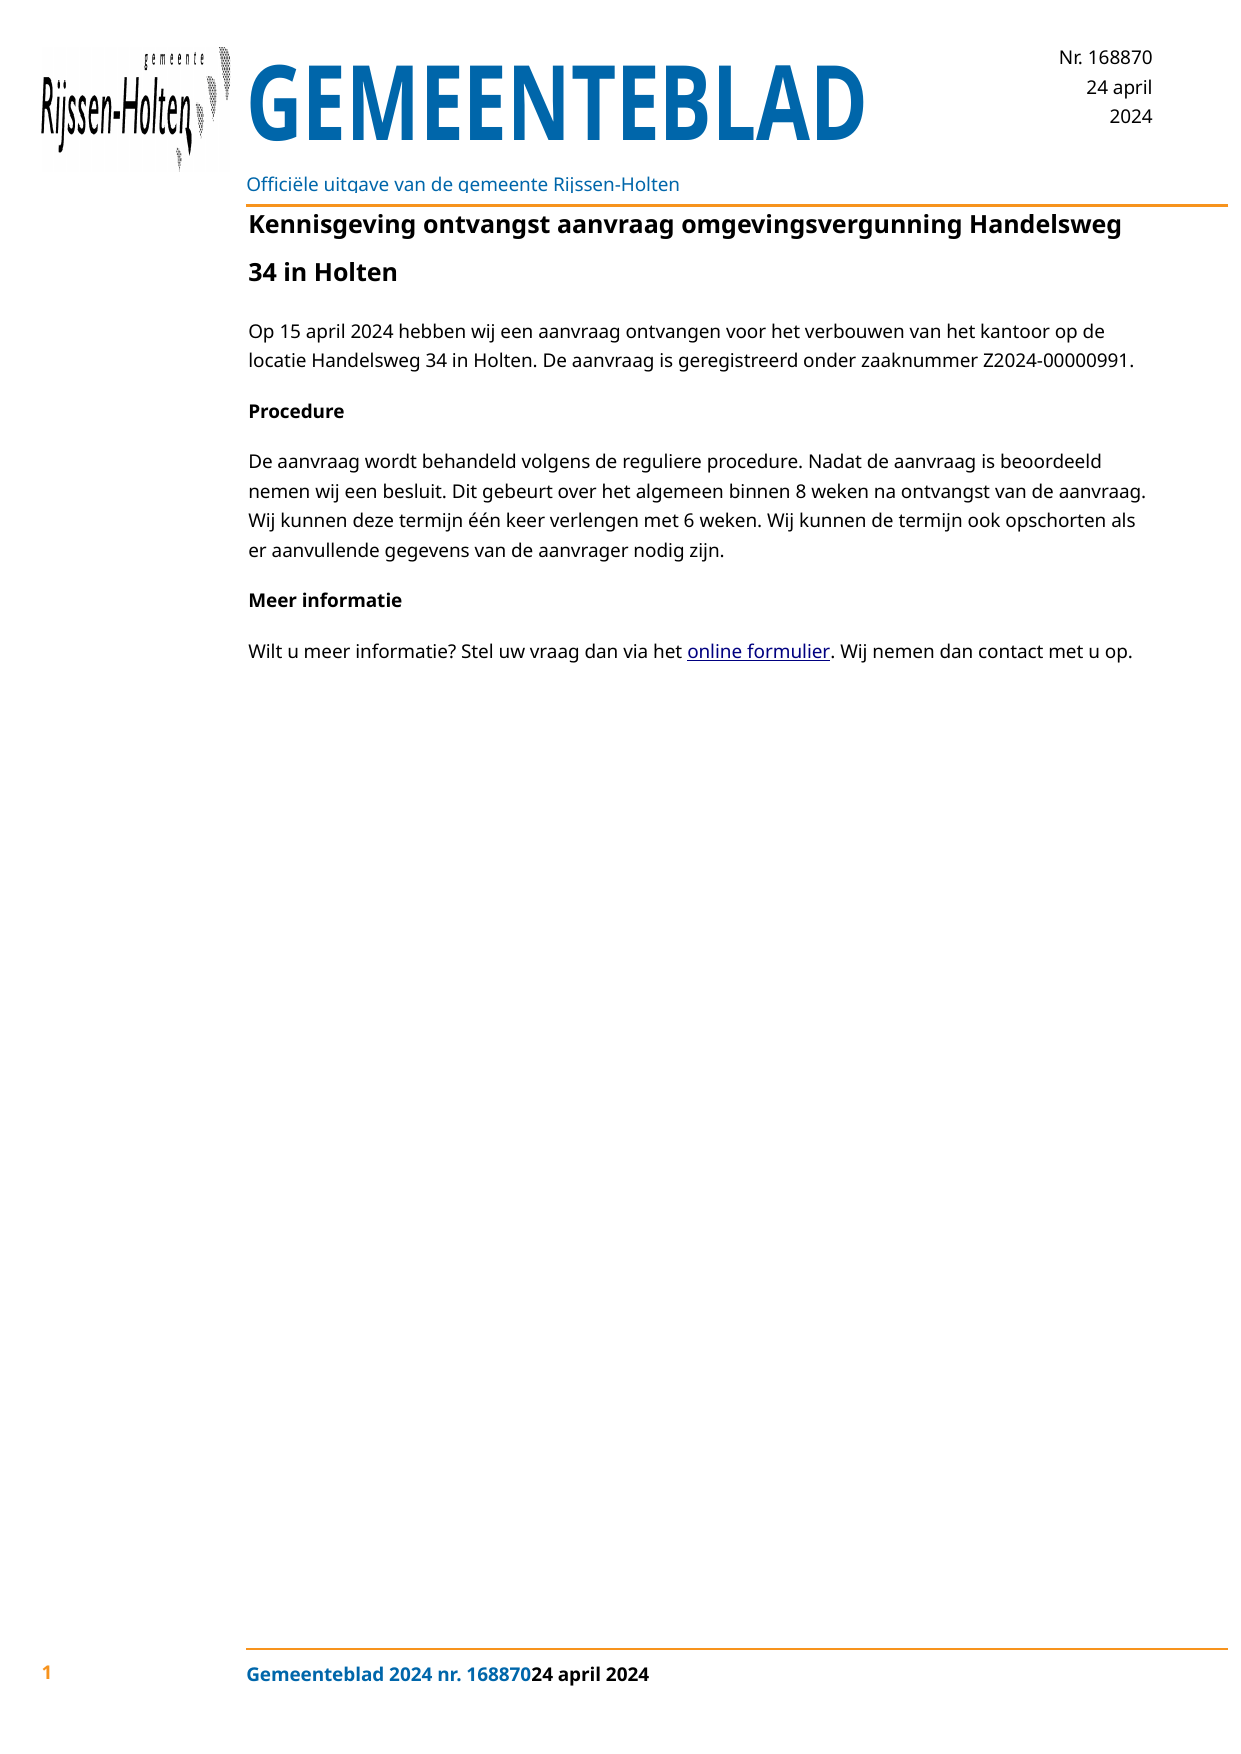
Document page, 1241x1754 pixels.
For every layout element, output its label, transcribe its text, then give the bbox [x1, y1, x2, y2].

text Op 15 april 2024 hebben wij een aanvraag ontvangen voor het verbouwen van het kantoor op de locatie Handelsweg 34 in Holten. De aanvraag is geregistreerd onder zaaknummer Z2024-00000991. [248, 318, 1152, 373]
text Wilt u meer informatie? Stel uw vraag dan via het online formulier. Wij nemen dan contact met u op. [248, 638, 1152, 664]
text Meer informatie [248, 587, 1152, 613]
picture [41, 47, 231, 172]
text De aanvraag wordt behandeld volgens de reguliere procedure. Nadat de aanvraag is beoordeeld nemen wij een besluit. Dit gebeurt over het algemeen binnen 8 weken na ontvangst van de aanvraag. Wij kunnen deze termijn één keer verlengen met 6 weken. Wij kunnen de termijn ook opschorten als er aanvullende gegevens van de aanvrager nodig zijn. [248, 448, 1152, 563]
text Procedure [248, 398, 1152, 424]
text Kennisgeving ontvangst aanvraag omgevingsvergunning Handelsweg 34 in Holten [248, 207, 1152, 288]
